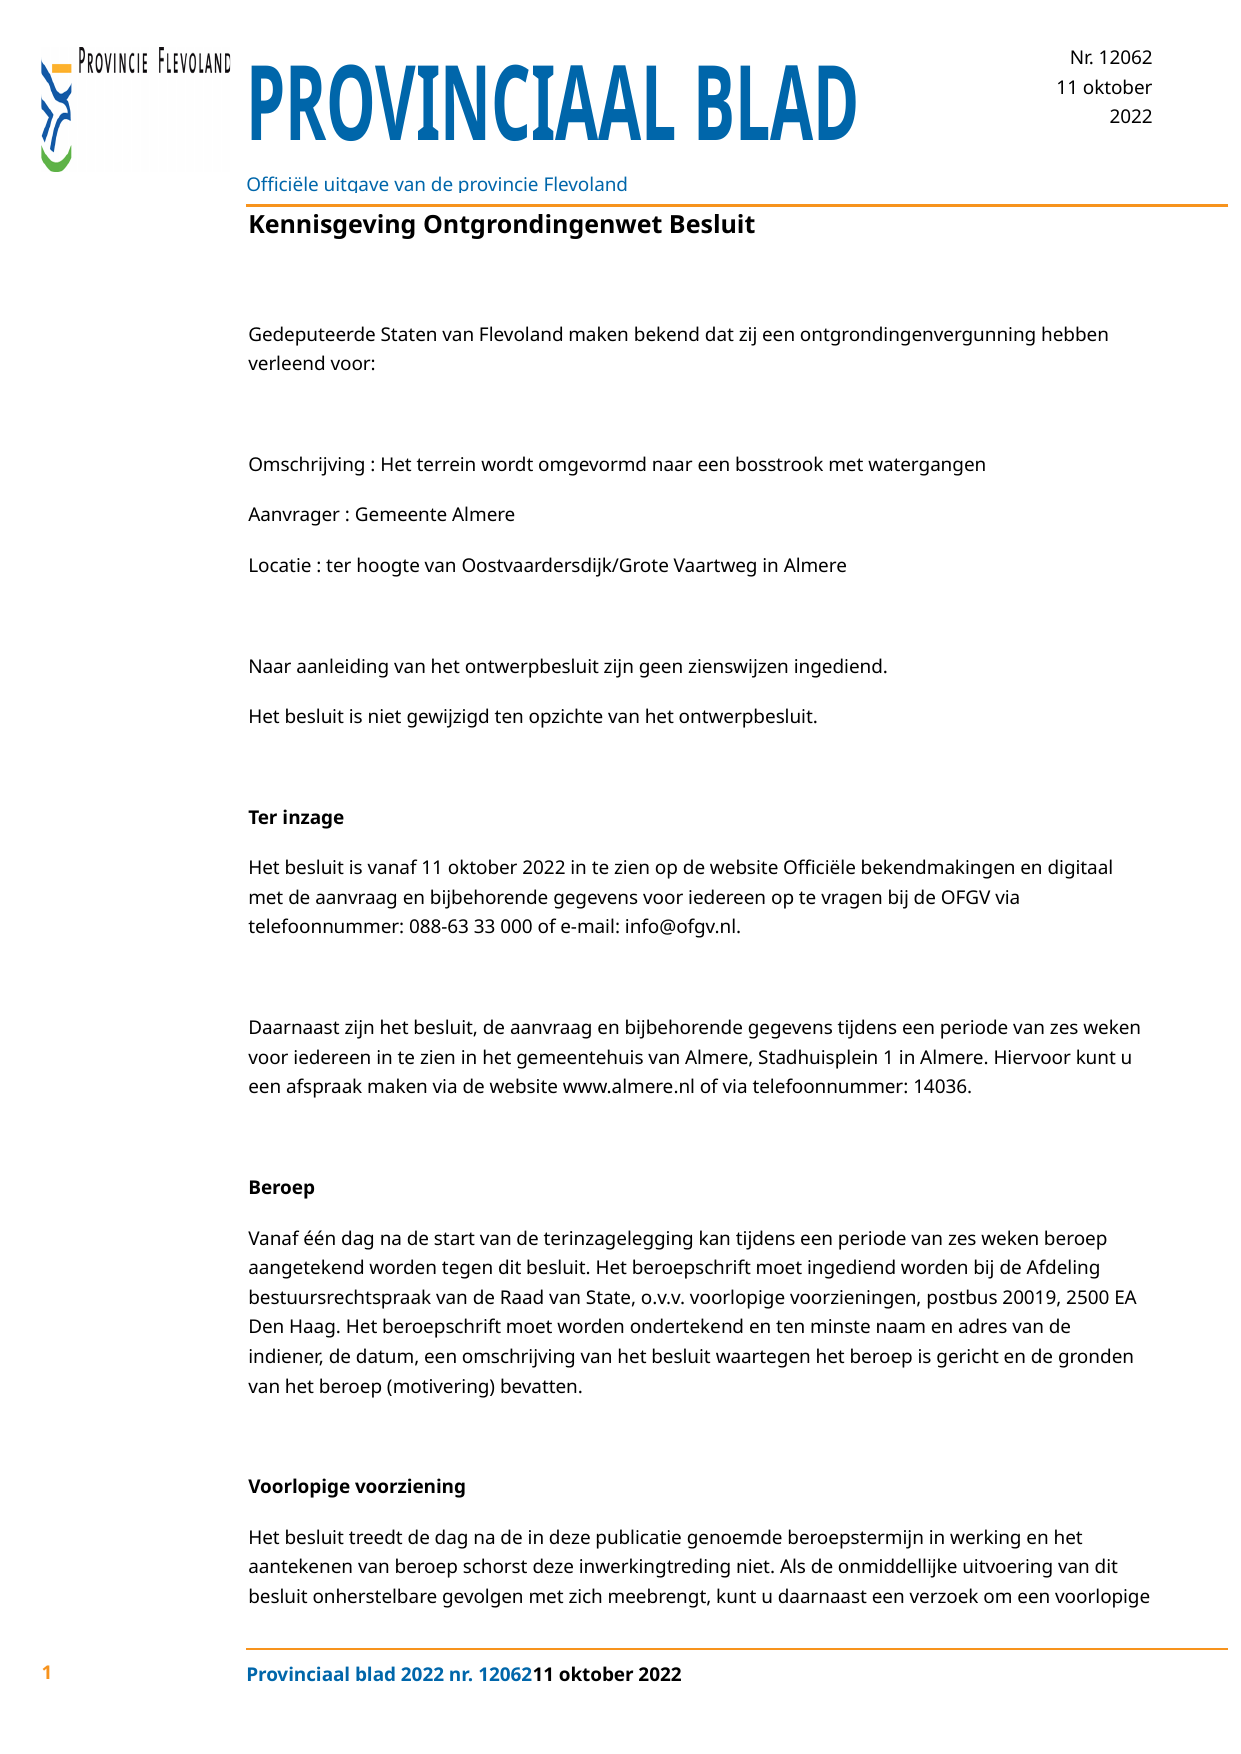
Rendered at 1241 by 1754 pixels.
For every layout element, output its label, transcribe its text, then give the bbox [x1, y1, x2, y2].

text Vanaf één dag na de start van de terinzagelegging kan tijdens een periode van zes weken beroep aangetekend worden tegen dit besluit. Het beroepschrift moet ingediend worden bij de Afdeling bestuursrechtspraak van de Raad van State, o.v.v. voorlopige voorzieningen, postbus 20019, 2500 EA Den Haag. Het beroepschrift moet worden ondertekend en ten minste naam en adres van de indiener, de datum, een omschrijving van het besluit waartegen het beroep is gericht en de gronden van het beroep (motivering) bevatten. [248, 1225, 1152, 1398]
text Het besluit is niet gewijzigd ten opzichte van het ontwerpbesluit. [248, 703, 1152, 729]
text Kennisgeving Ontgrondingenwet Besluit [248, 207, 1152, 241]
text Locatie : ter hoogte van Oostvaardersdijk/Grote Vaartweg in Almere [248, 552, 1152, 578]
picture [41, 47, 231, 172]
text Ter inzage [248, 804, 1152, 830]
text Omschrijving : Het terrein wordt omgevormd naar een bosstrook met watergangen [248, 451, 1152, 477]
text Gedeputeerde Staten van Flevoland maken bekend dat zij een ontgrondingenvergunning hebben verleend voor: [248, 321, 1152, 376]
text Voorlopige voorziening [248, 1474, 1152, 1499]
text Aanvrager : Gemeente Almere [248, 502, 1152, 527]
text Beroep [248, 1174, 1152, 1200]
text Het besluit is vanaf 11 oktober 2022 in te zien op de website Officiële bekendmakingen en digitaal met de aanvraag en bijbehorende gegevens voor iedereen op te vragen bij de OFGV via telefoonnummer: 088-63 33 000 of e-mail: info@ofgv.nl. [248, 854, 1152, 939]
text Het besluit treedt de dag na de in deze publicatie genoemde beroepstermijn in werking en het aantekenen van beroep schorst deze inwerkingtreding niet. Als de onmiddellijke uitvoering van dit besluit onherstelbare gevolgen met zich meebrengt, kunt u daarnaast een verzoek om een voorlopige [248, 1524, 1152, 1609]
text Daarnaast zijn het besluit, de aanvraag en bijbehorende gegevens tijdens een periode van zes weken voor iedereen in te zien in het gemeentehuis van Almere, Stadhuisplein 1 in Almere. Hiervoor kunt u een afspraak maken via de website www.almere.nl of via telefoonnummer: 14036. [248, 1014, 1152, 1099]
text Naar aanleiding van het ontwerpbesluit zijn geen zienswijzen ingediend. [248, 653, 1152, 678]
